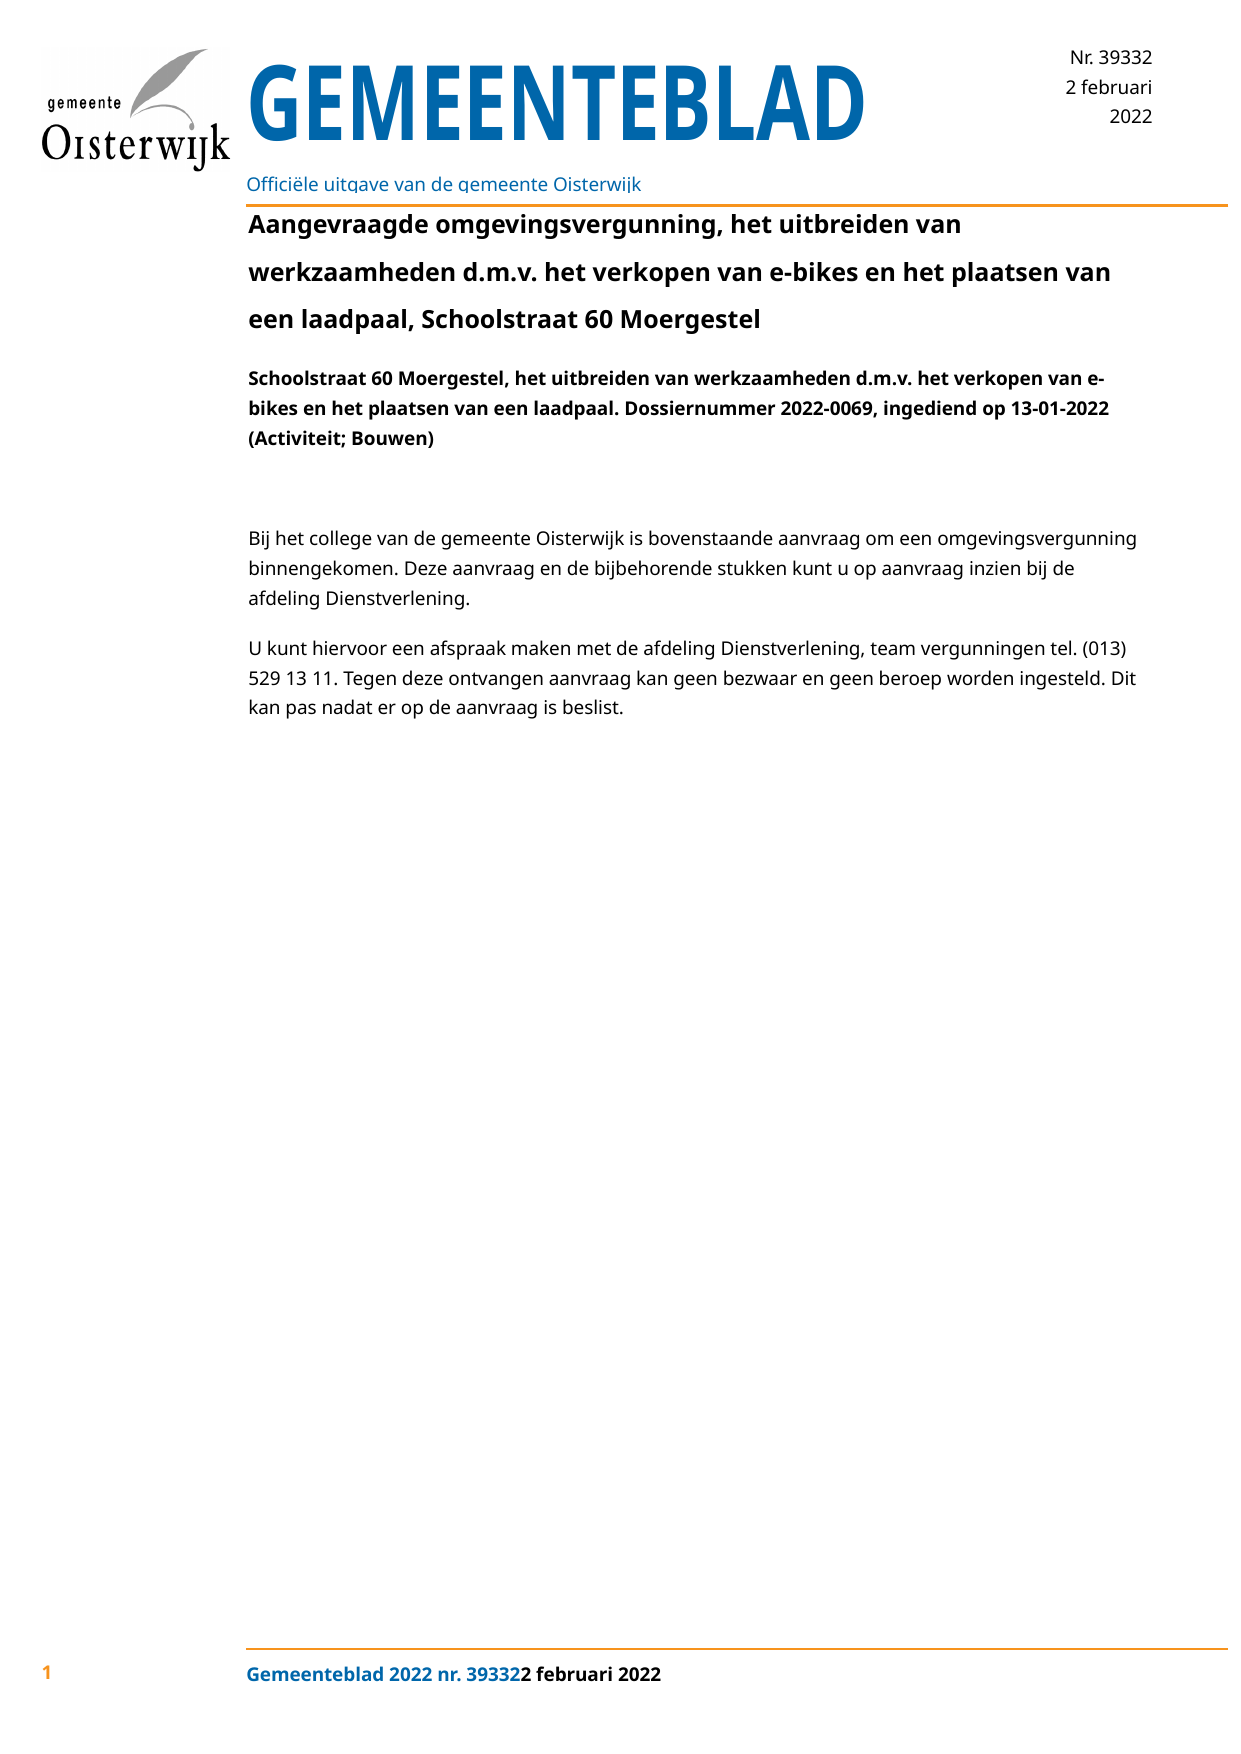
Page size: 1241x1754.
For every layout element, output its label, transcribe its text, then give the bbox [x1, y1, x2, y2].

text U kunt hiervoor een afspraak maken met de afdeling Dienstverlening, team vergunningen tel. (013) 529 13 11. Tegen deze ontvangen aanvraag kan geen bezwaar en geen beroep worden ingesteld. Dit kan pas nadat er op de aanvraag is beslist. [248, 635, 1152, 720]
text Schoolstraat 60 Moergestel, het uitbreiden van werkzaamheden d.m.v. het verkopen van e-bikes en het plaatsen van een laadpaal. Dossiernummer 2022-0069, ingediend op 13-01-2022 (Activiteit; Bouwen) [248, 366, 1152, 450]
picture [41, 47, 231, 172]
text Bij het college van de gemeente Oisterwijk is bovenstaande aanvraag om een omgevingsvergunning binnengekomen. Deze aanvraag en de bijbehorende stukken kunt u op aanvraag inzien bij de afdeling Dienstverlening. [248, 526, 1152, 610]
text Aangevraagde omgevingsvergunning, het uitbreiden van werkzaamheden d.m.v. het verkopen van e-bikes en het plaatsen van een laadpaal, Schoolstraat 60 Moergestel [248, 207, 1152, 336]
